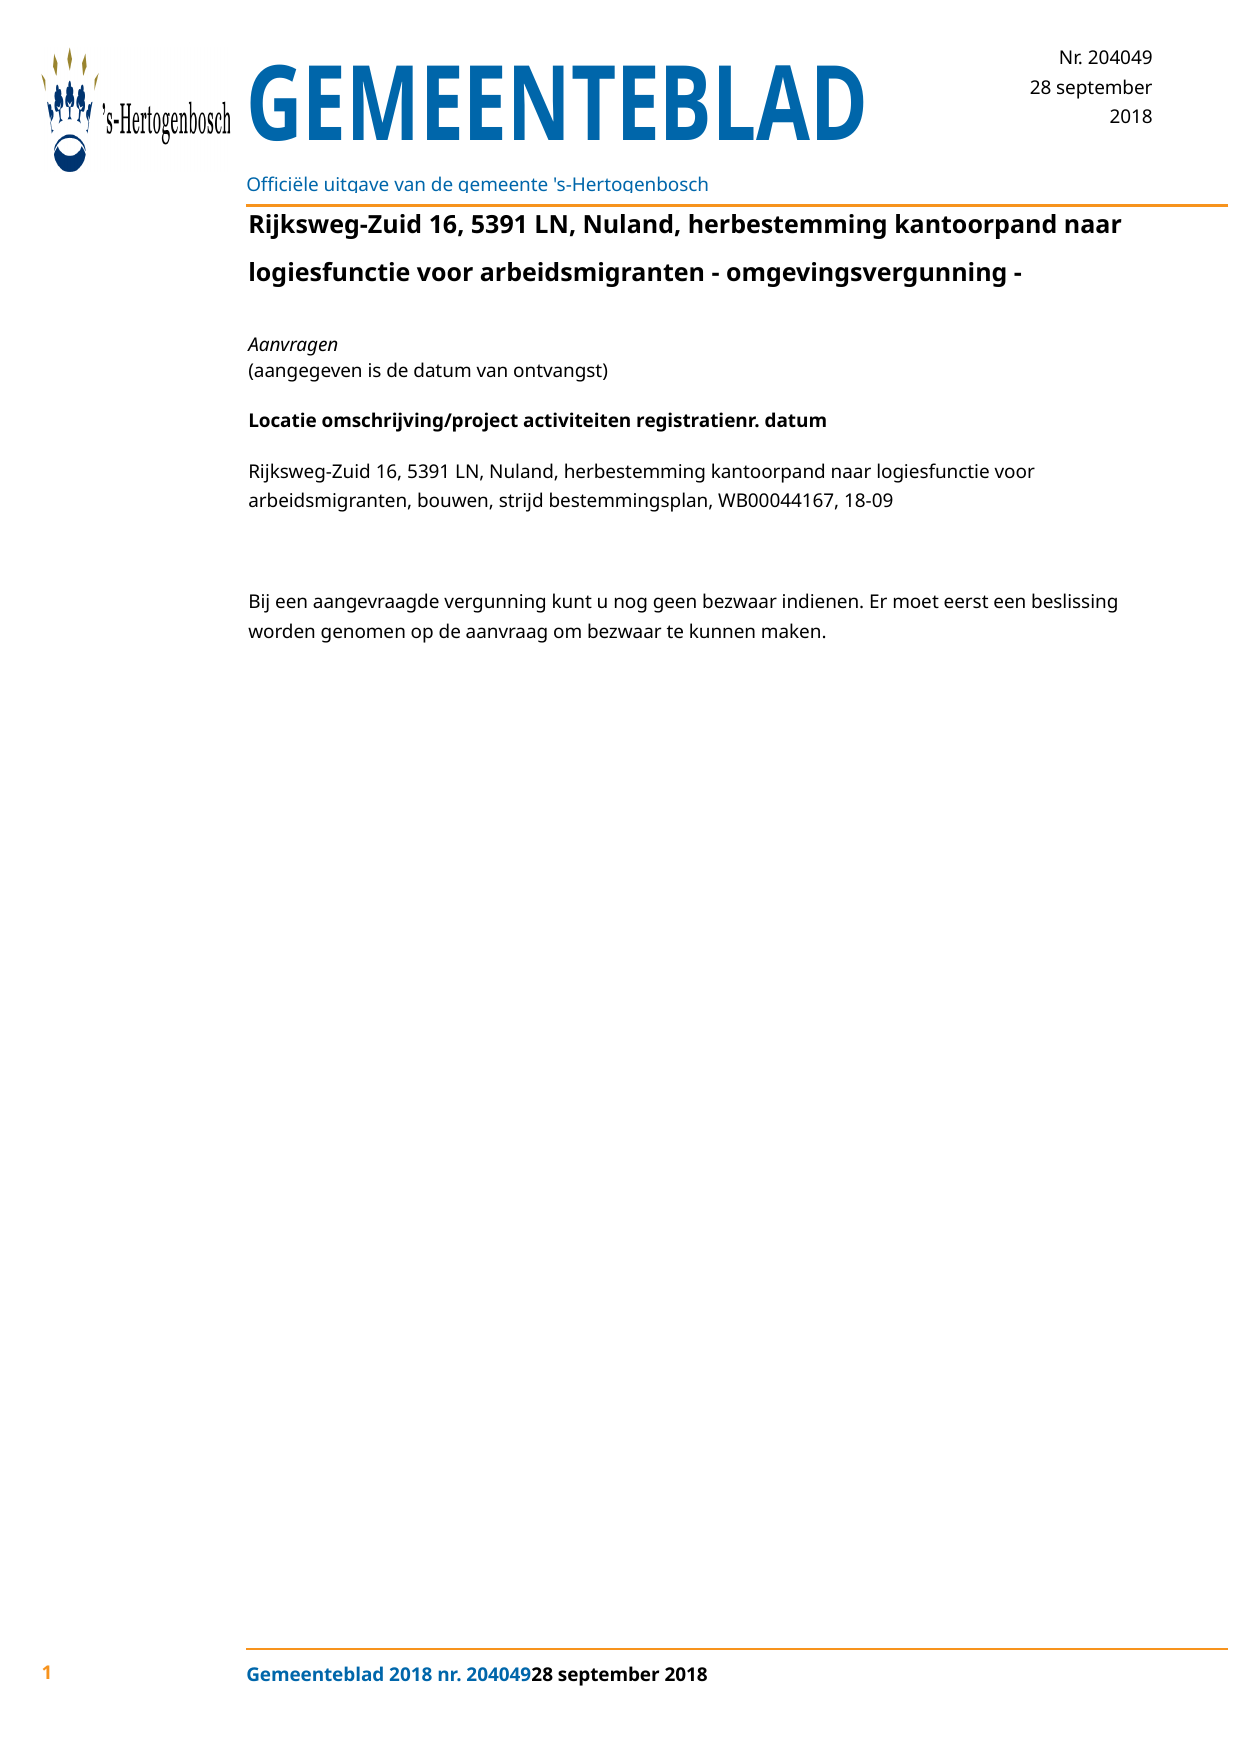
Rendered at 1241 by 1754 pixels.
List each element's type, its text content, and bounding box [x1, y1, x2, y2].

text Bij een aangevraagde vergunning kunt u nog geen bezwaar indienen. Er moet eerst een beslissing worden genomen op de aanvraag om bezwaar te kunnen maken. [248, 588, 1152, 644]
text Locatie omschrijving/project activiteiten registratienr. datum [248, 408, 1152, 433]
text Rijksweg-Zuid 16, 5391 LN, Nuland, herbestemming kantoorpand naar logiesfunctie voor arbeidsmigranten - omgevingsvergunning - [248, 207, 1152, 288]
text (aangegeven is de datum van ontvangst) [248, 357, 1152, 383]
picture [41, 47, 231, 172]
text Rijksweg-Zuid 16, 5391 LN, Nuland, herbestemming kantoorpand naar logiesfunctie voor arbeidsmigranten, bouwen, strijd bestemmingsplan, WB00044167, 18-09 [248, 458, 1152, 513]
text Aanvragen [248, 331, 1152, 357]
